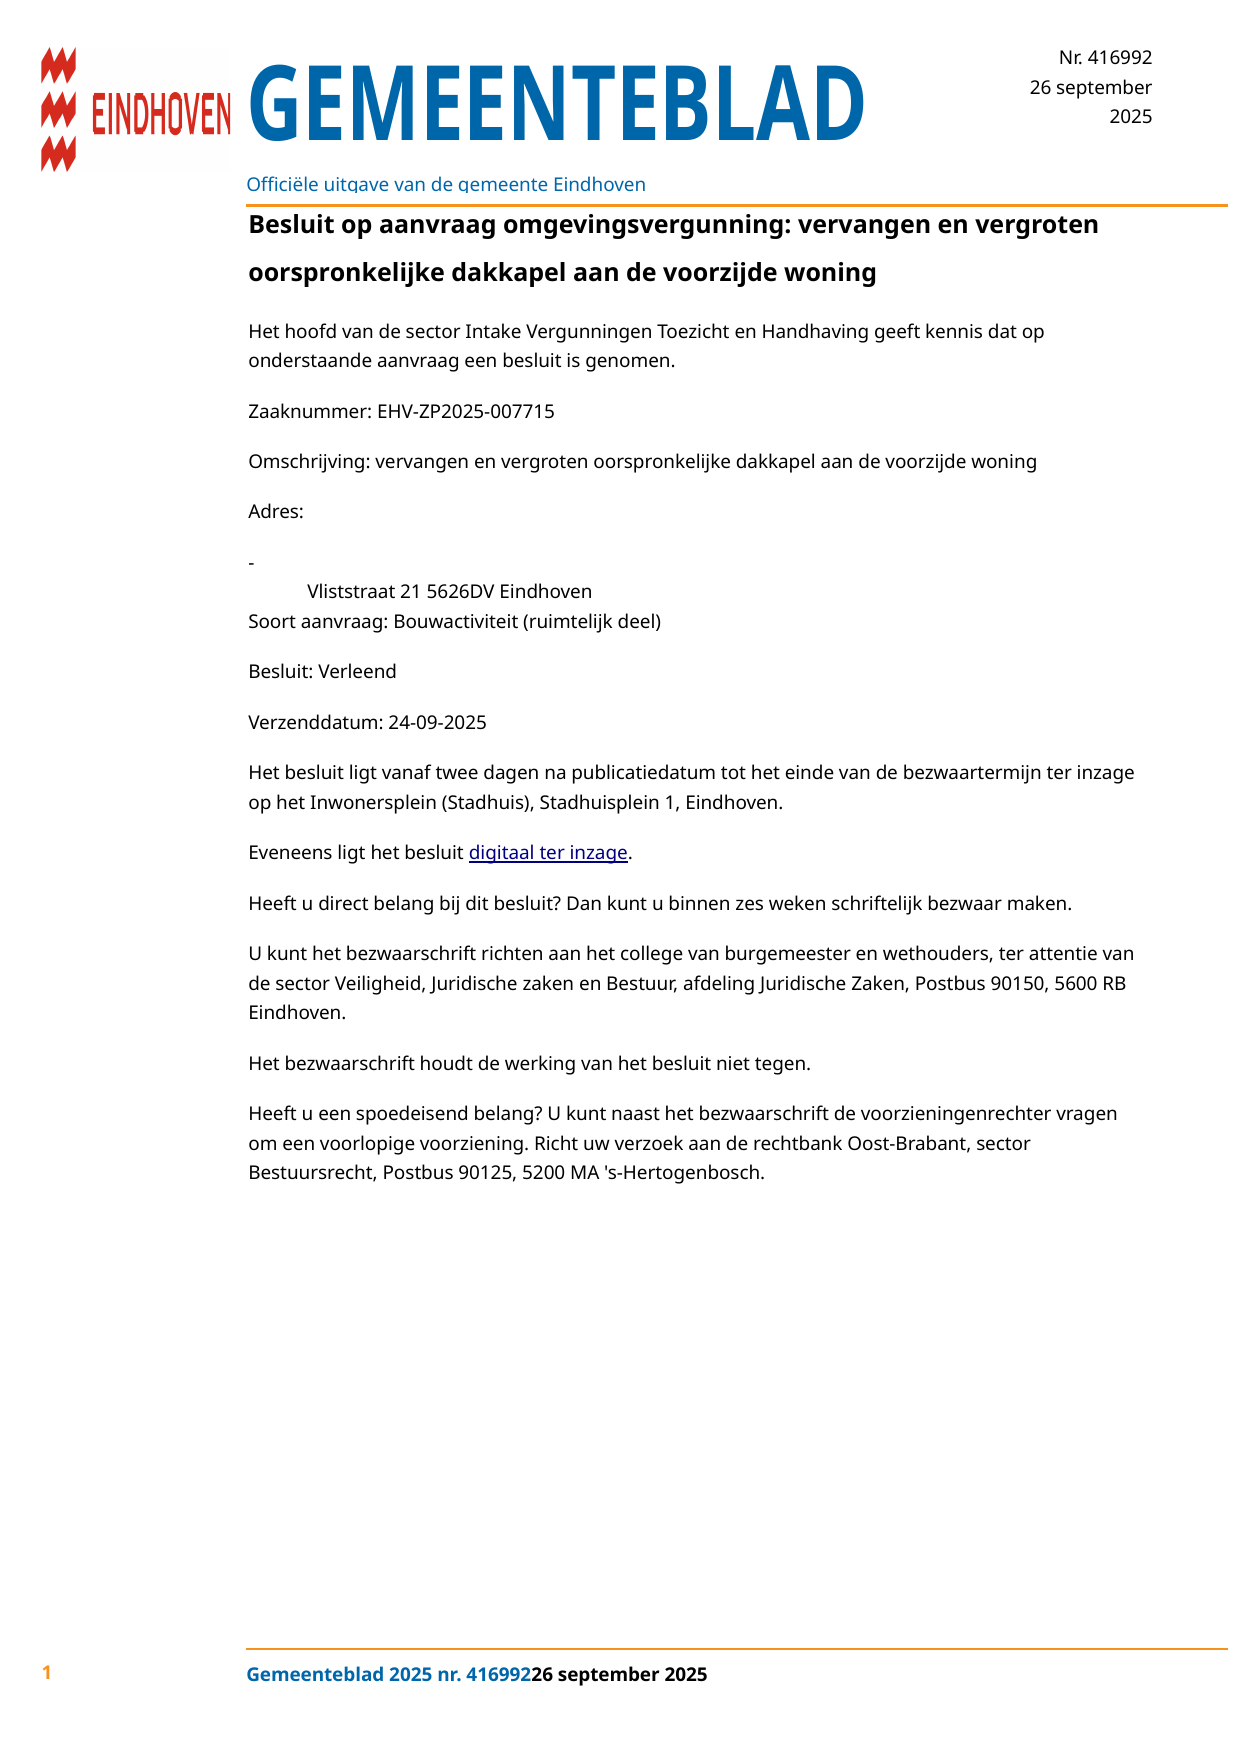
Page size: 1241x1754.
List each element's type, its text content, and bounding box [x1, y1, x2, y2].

text Het bezwaarschrift houdt de werking van het besluit niet tegen. [248, 1050, 1152, 1076]
list Vliststraat 21 5626DV Eindhoven [248, 579, 1152, 604]
text Eveneens ligt het besluit digitaal ter inzage. [248, 839, 1152, 865]
text Het besluit ligt vanaf twee dagen na publicatiedatum tot het einde van de bezwaartermijn ter inzage op het Inwonersplein (Stadhuis), Stadhuisplein 1, Eindhoven. [248, 759, 1152, 815]
text Verzenddatum: 24-09-2025 [248, 709, 1152, 735]
text Zaaknummer: EHV-ZP2025-007715 [248, 398, 1152, 424]
text Adres: [248, 499, 1152, 524]
text Heeft u een spoedeisend belang? U kunt naast het bezwaarschrift de voorzieningenrechter vragen om een voorlopige voorziening. Richt uw verzoek aan de rechtbank Oost-Brabant, sector Bestuursrecht, Postbus 90125, 5200 MA 's-Hertogenbosch. [248, 1100, 1152, 1185]
text Omschrijving: vervangen en vergroten oorspronkelijke dakkapel aan de voorzijde woning [248, 448, 1152, 474]
text U kunt het bezwaarschrift richten aan het college van burgemeester en wethouders, ter attentie van de sector Veiligheid, Juridische zaken en Bestuur, afdeling Juridische Zaken, Postbus 90150, 5600 RB Eindhoven. [248, 940, 1152, 1025]
text Heeft u direct belang bij dit besluit? Dan kunt u binnen zes weken schriftelijk bezwaar maken. [248, 890, 1152, 916]
text Het hoofd van de sector Intake Vergunningen Toezicht en Handhaving geeft kennis dat op onderstaande aanvraag een besluit is genomen. [248, 318, 1152, 373]
picture [41, 47, 231, 172]
text Besluit op aanvraag omgevingsvergunning: vervangen en vergroten oorspronkelijke dakkapel aan de voorzijde woning [248, 207, 1152, 288]
text Soort aanvraag: Bouwactiviteit (ruimtelijk deel) [248, 608, 1152, 634]
text Besluit: Verleend [248, 659, 1152, 684]
